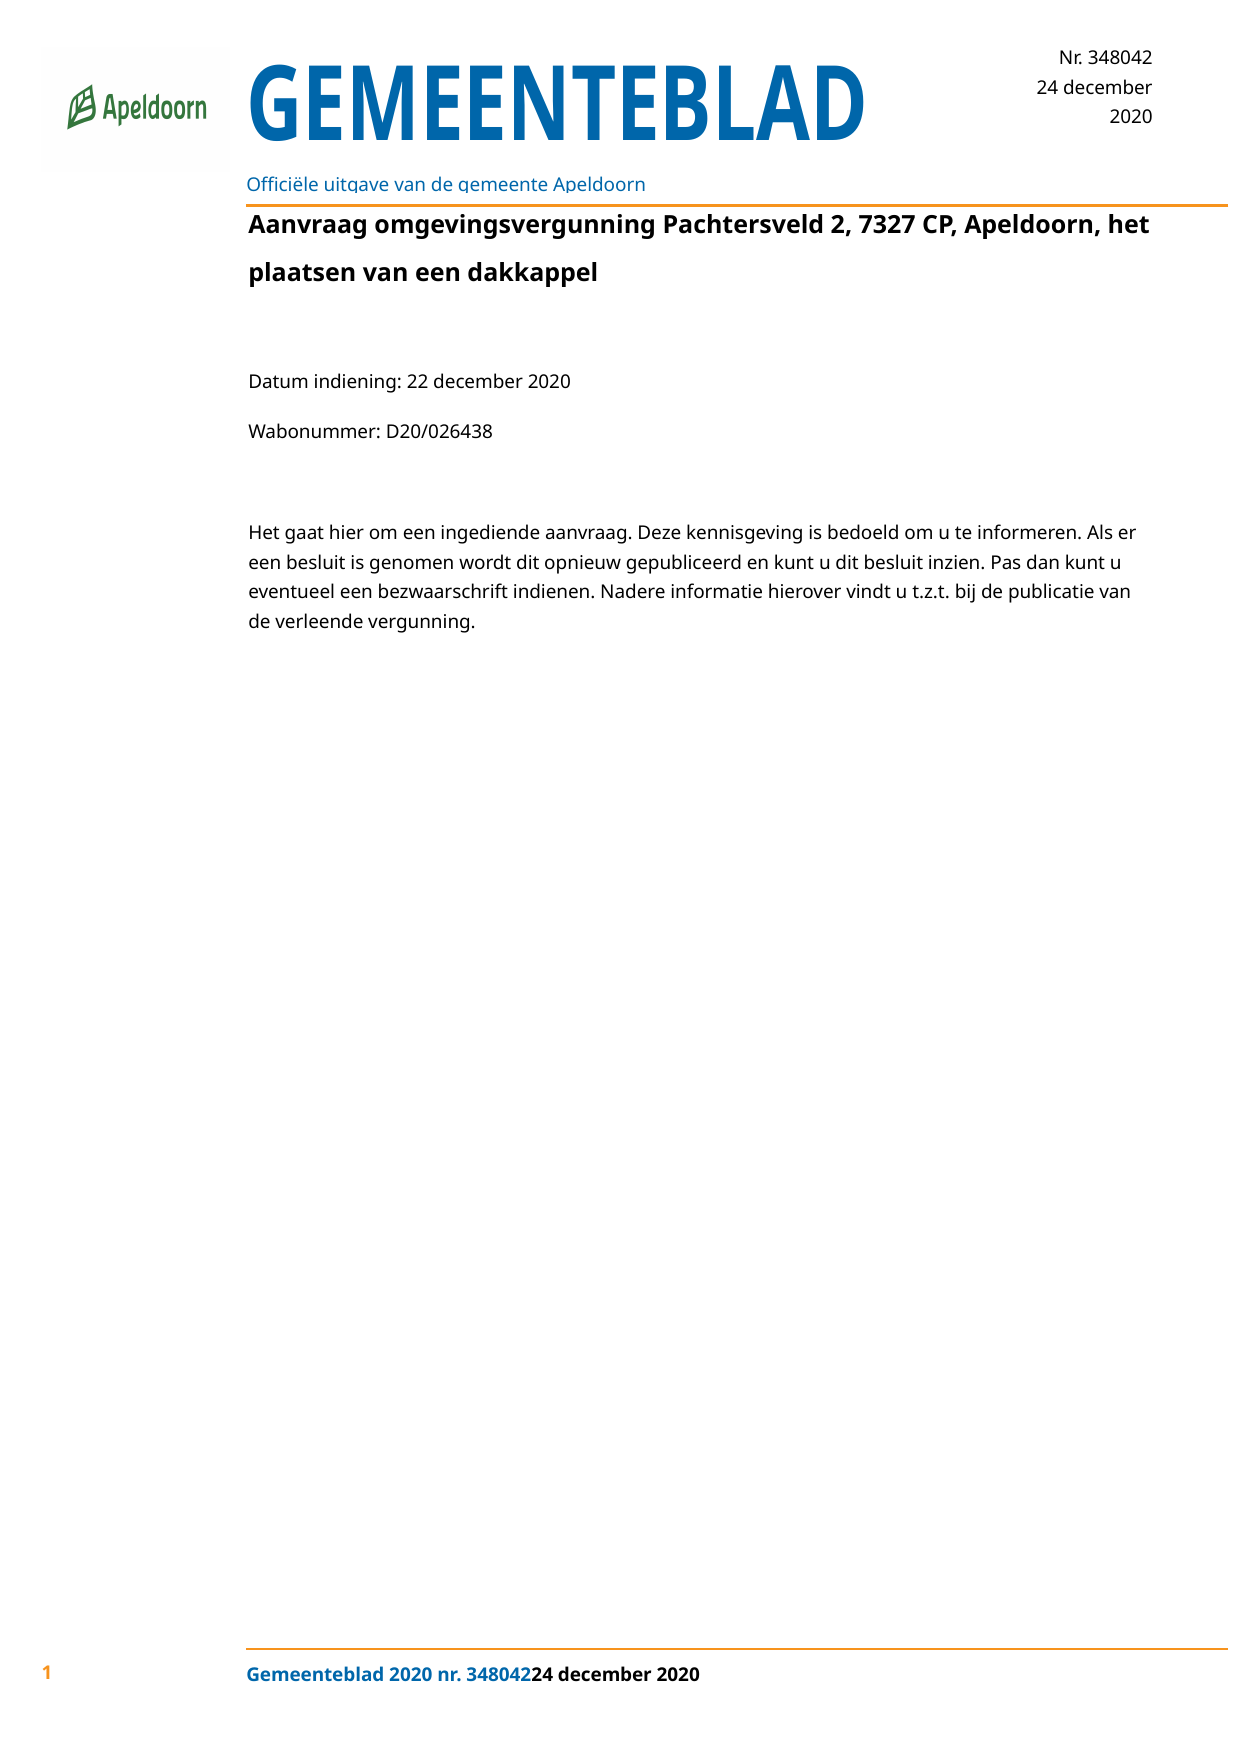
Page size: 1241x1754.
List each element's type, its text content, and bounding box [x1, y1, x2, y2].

text Het gaat hier om een ingediende aanvraag. Deze kennisgeving is bedoeld om u te informeren. Als er een besluit is genomen wordt dit opnieuw gepubliceerd en kunt u dit besluit inzien. Pas dan kunt u eventueel een bezwaarschrift indienen. Nadere informatie hierover vindt u t.z.t. bij de publicatie van de verleende vergunning. [248, 519, 1152, 634]
text Aanvraag omgevingsvergunning Pachtersveld 2, 7327 CP, Apeldoorn, het plaatsen van een dakkappel [248, 207, 1152, 288]
text Datum indiening: 22 december 2020 [248, 368, 1152, 394]
picture [41, 47, 231, 172]
text Wabonummer: D20/026438 [248, 419, 1152, 444]
